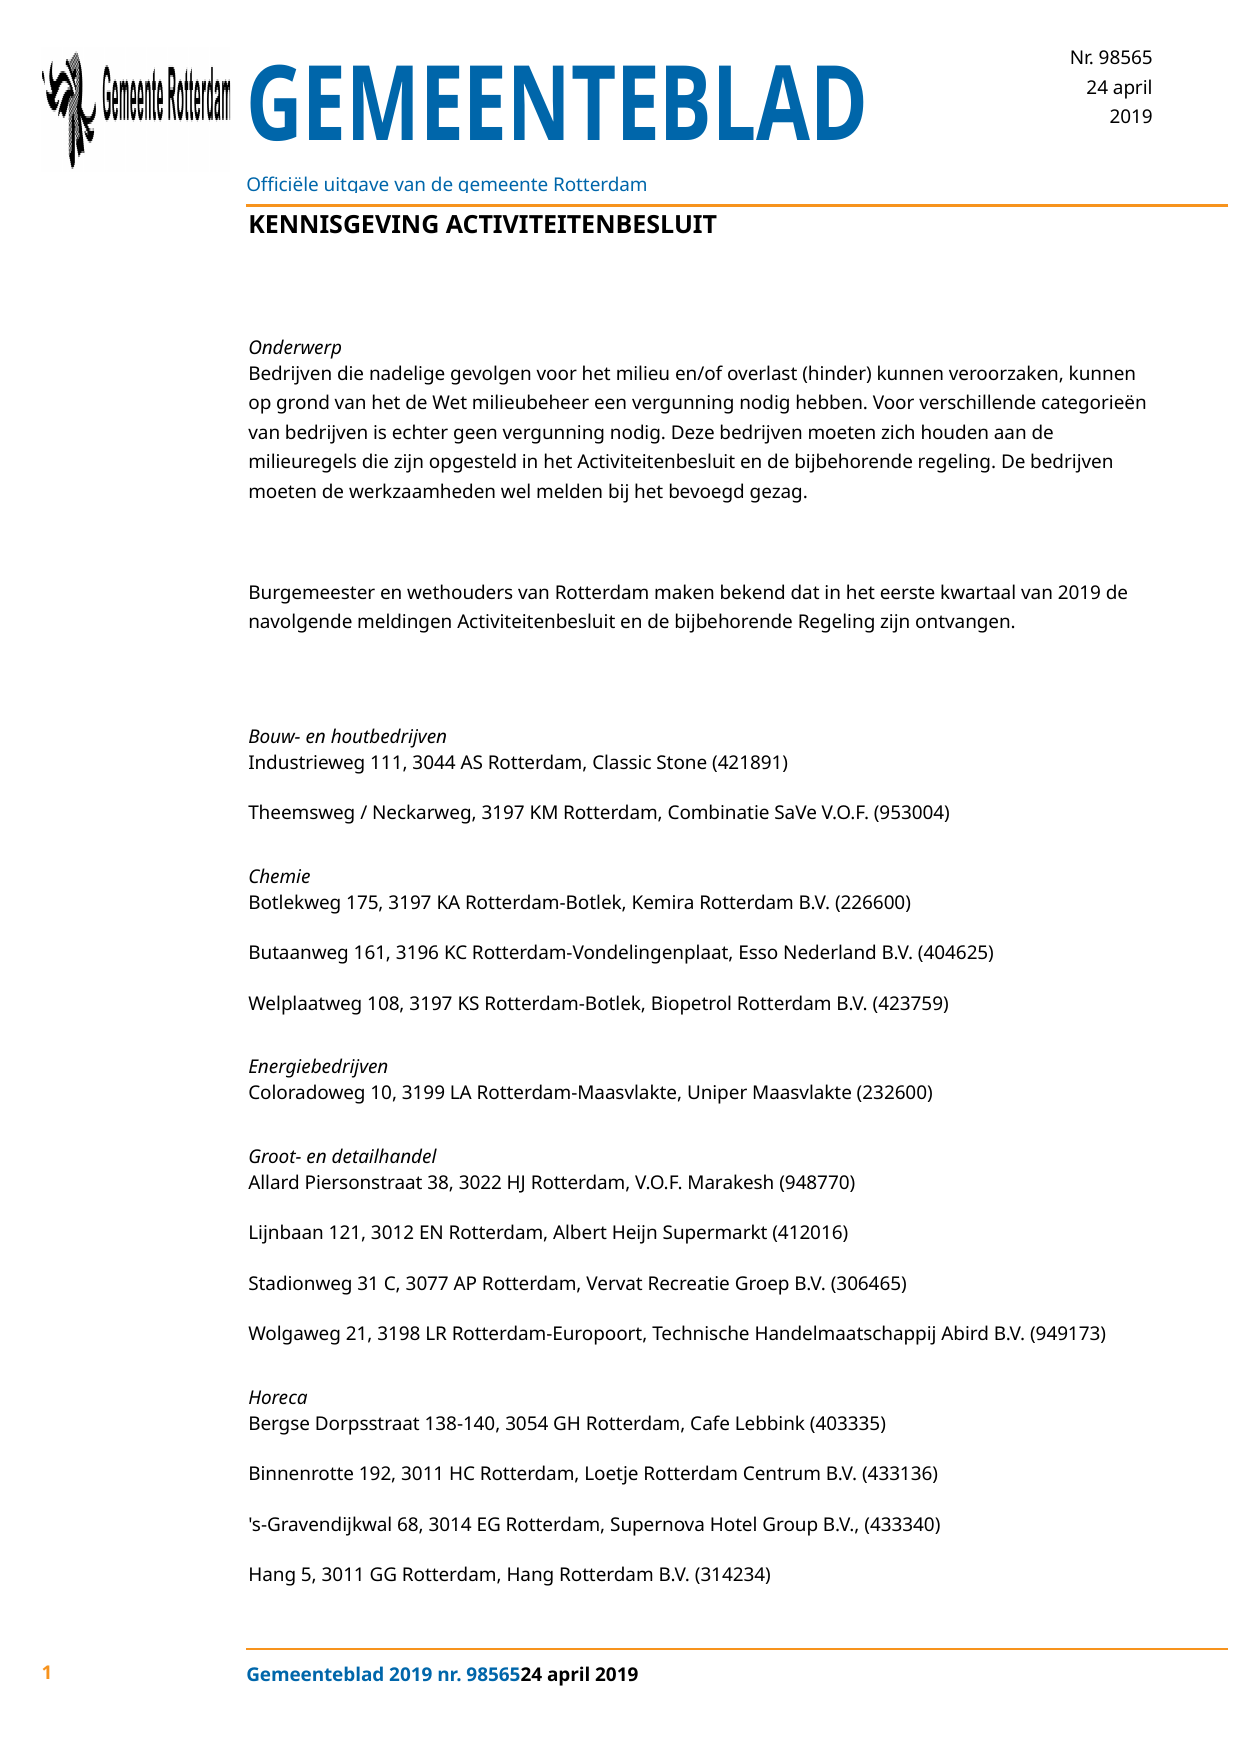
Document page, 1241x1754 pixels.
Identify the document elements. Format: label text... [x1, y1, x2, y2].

text Lijnbaan 121, 3012 EN Rotterdam, Albert Heijn Supermarkt (412016) [248, 1219, 1152, 1245]
text Theemsweg / Neckarweg, 3197 KM Rotterdam, Combinatie SaVe V.O.F. (953004) [248, 799, 1152, 825]
text Bouw- en houtbedrijven [248, 723, 1152, 749]
text Groot- en detailhandel [248, 1143, 1152, 1169]
text Bergse Dorpsstraat 138-140, 3054 GH Rotterdam, Cafe Lebbink (403335) [248, 1410, 1152, 1436]
text 's-Gravendijkwal 68, 3014 EG Rotterdam, Supernova Hotel Group B.V., (433340) [248, 1511, 1152, 1537]
text Botlekweg 175, 3197 KA Rotterdam-Botlek, Kemira Rotterdam B.V. (226600) [248, 889, 1152, 915]
text Bedrijven die nadelige gevolgen voor het milieu en/of overlast (hinder) kunnen veroorzaken, kunnen op grond van het de Wet milieubeheer een vergunning nodig hebben. Voor verschillende categorieën van bedrijven is echter geen vergunning nodig. Deze bedrijven moeten zich houden aan de milieuregels die zijn opgesteld in het Activiteitenbesluit en de bijbehorende regeling. De bedrijven moeten de werkzaamheden wel melden bij het bevoegd gezag. [248, 360, 1152, 504]
picture [41, 47, 231, 172]
text Coloradoweg 10, 3199 LA Rotterdam-Maasvlakte, Uniper Maasvlakte (232600) [248, 1079, 1152, 1105]
text Allard Piersonstraat 38, 3022 HJ Rotterdam, V.O.F. Marakesh (948770) [248, 1169, 1152, 1195]
text Chemie [248, 863, 1152, 889]
text Hang 5, 3011 GG Rotterdam, Hang Rotterdam B.V. (314234) [248, 1561, 1152, 1587]
text Binnenrotte 192, 3011 HC Rotterdam, Loetje Rotterdam Centrum B.V. (433136) [248, 1461, 1152, 1486]
text Horeca [248, 1384, 1152, 1410]
text Wolgaweg 21, 3198 LR Rotterdam-Europoort, Technische Handelmaatschappij Abird B.V. (949173) [248, 1320, 1152, 1346]
text Stadionweg 31 C, 3077 AP Rotterdam, Vervat Recreatie Groep B.V. (306465) [248, 1270, 1152, 1296]
text Butaanweg 161, 3196 KC Rotterdam-Vondelingenplaat, Esso Nederland B.V. (404625) [248, 939, 1152, 965]
text Burgemeester en wethouders van Rotterdam maken bekend dat in het eerste kwartaal van 2019 de navolgende meldingen Activiteitenbesluit en de bijbehorende Regeling zijn ontvangen. [248, 579, 1152, 634]
text Energiebedrijven [248, 1054, 1152, 1079]
text Onderwerp [248, 334, 1152, 360]
text Industrieweg 111, 3044 AS Rotterdam, Classic Stone (421891) [248, 749, 1152, 774]
text KENNISGEVING ACTIVITEITENBESLUIT [248, 207, 1152, 241]
text Welplaatweg 108, 3197 KS Rotterdam-Botlek, Biopetrol Rotterdam B.V. (423759) [248, 990, 1152, 1016]
